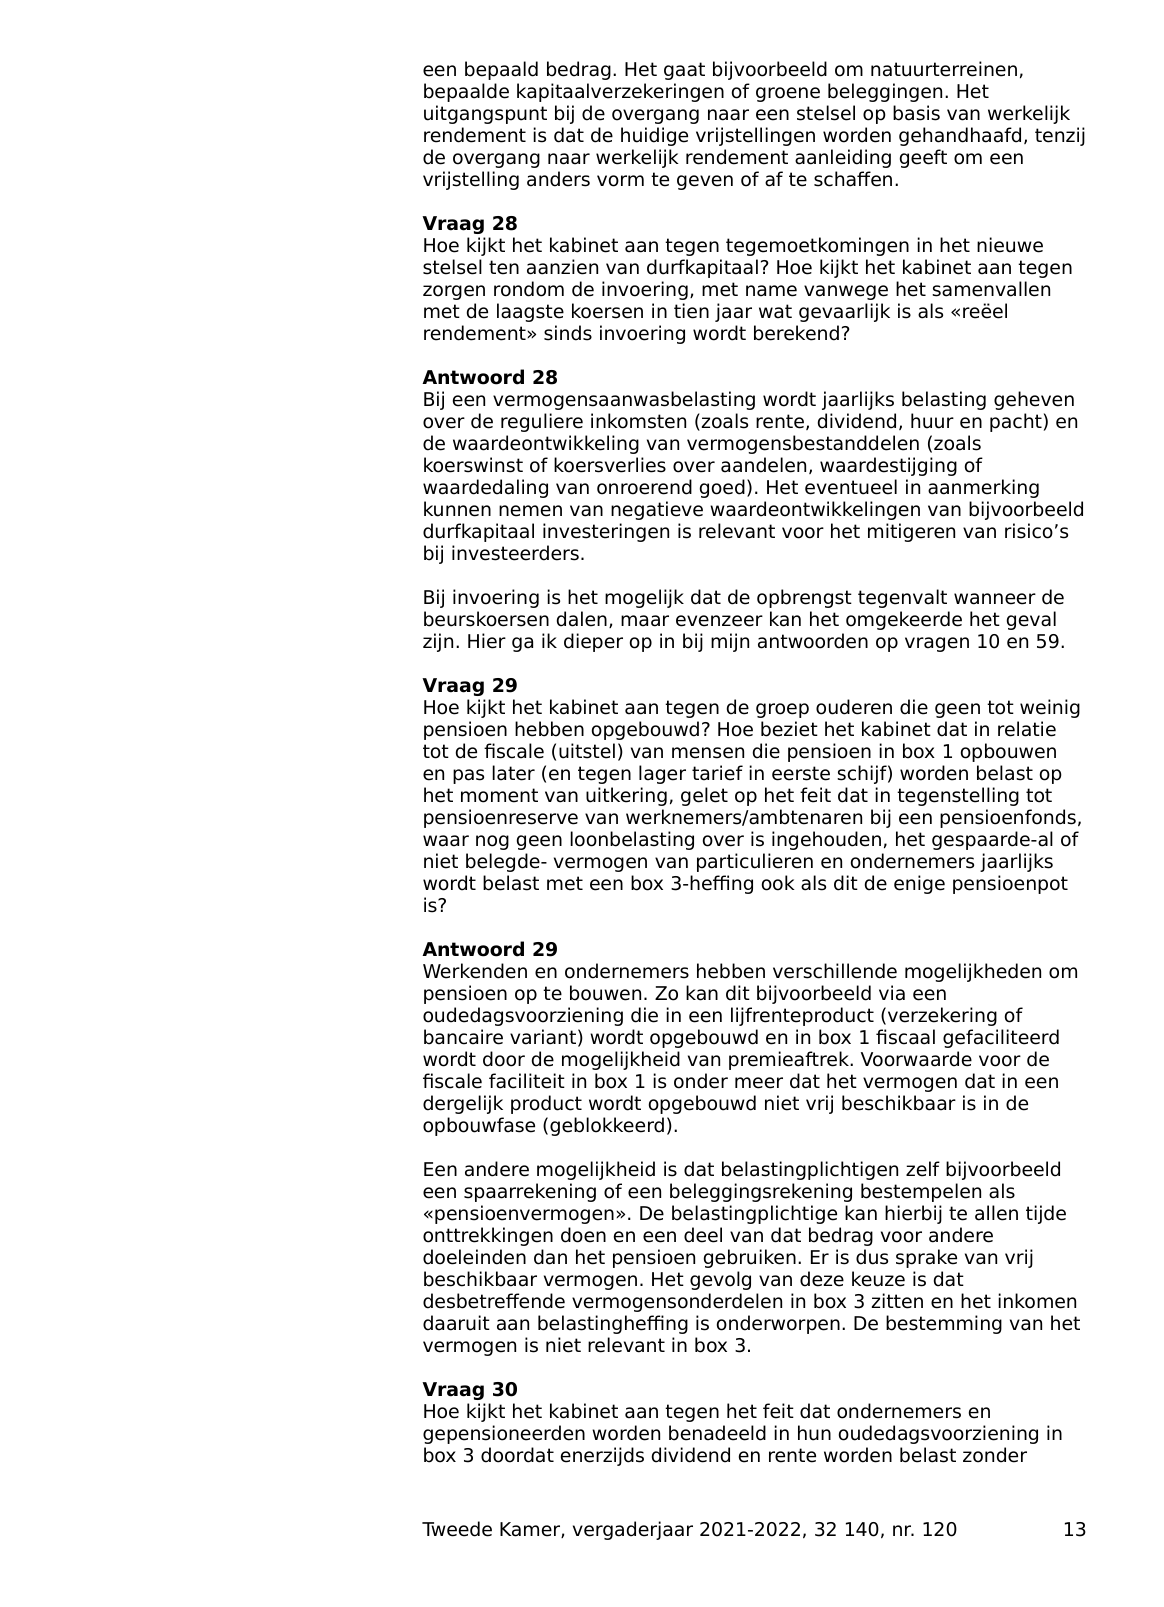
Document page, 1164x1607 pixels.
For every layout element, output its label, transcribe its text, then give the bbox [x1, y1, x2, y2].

subtitle Vraag 30 [422, 1379, 1087, 1401]
text Hoe kijkt het kabinet aan tegen de groep ouderen die geen tot weinig pensioen hebben opgebouwd? Hoe beziet het kabinet dat in relatie tot de fiscale (uitstel) van mensen die pensioen in box 1 opbouwen en pas later (en tegen lager tarief in eerste schijf) worden belast op het moment van uitkering, gelet op het feit dat in tegenstelling tot pensioenreserve van werknemers/ambtenaren bij een pensioenfonds, waar nog geen loonbelasting over is ingehouden, het gespaarde-al of niet belegde- vermogen van particulieren en ondernemers jaarlijks wordt belast met een box 3-heffing ook als dit de enige pensioenpot is? [422, 697, 1087, 917]
subtitle Antwoord 28 [422, 367, 1087, 389]
subtitle Antwoord 29 [422, 939, 1087, 961]
text Bij een vermogensaanwasbelasting wordt jaarlijks belasting geheven over de reguliere inkomsten (zoals rente, dividend, huur en pacht) en de waardeontwikkeling van vermogensbestanddelen (zoals koerswinst of koersverlies over aandelen, waardestijging of waardedaling van onroerend goed). Het eventueel in aanmerking kunnen nemen van negatieve waardeontwikkelingen van bijvoorbeeld durfkapitaal investeringen is relevant voor het mitigeren van risico’s bij investeerders. [422, 389, 1087, 565]
text Hoe kijkt het kabinet aan tegen het feit dat ondernemers en gepensioneerden worden benadeeld in hun oudedagsvoorziening in box 3 doordat enerzijds dividend en rente worden belast zonder [422, 1401, 1087, 1467]
subtitle Vraag 28 [422, 213, 1087, 235]
text Hoe kijkt het kabinet aan tegen tegemoetkomingen in het nieuwe stelsel ten aanzien van durfkapitaal? Hoe kijkt het kabinet aan tegen zorgen rondom de invoering, met name vanwege het samenvallen met de laagste koersen in tien jaar wat gevaarlijk is als «reëel rendement» sinds invoering wordt berekend? [422, 235, 1087, 345]
subtitle Vraag 29 [422, 675, 1087, 697]
text Bij invoering is het mogelijk dat de opbrengst tegenvalt wanneer de beurskoersen dalen, maar evenzeer kan het omgekeerde het geval zijn. Hier ga ik dieper op in bij mijn antwoorden op vragen 10 en 59. [422, 587, 1087, 653]
text Werkenden en ondernemers hebben verschillende mogelijkheden om pensioen op te bouwen. Zo kan dit bijvoorbeeld via een oudedagsvoorziening die in een lijfrenteproduct (verzekering of bancaire variant) wordt opgebouwd en in box 1 fiscaal gefaciliteerd wordt door de mogelijkheid van premieaftrek. Voorwaarde voor de fiscale faciliteit in box 1 is onder meer dat het vermogen dat in een dergelijk product wordt opgebouwd niet vrij beschikbaar is in de opbouwfase (geblokkeerd). [422, 961, 1087, 1137]
text een bepaald bedrag. Het gaat bijvoorbeeld om natuurterreinen, bepaalde kapitaalverzekeringen of groene beleggingen. Het uitgangspunt bij de overgang naar een stelsel op basis van werkelijk rendement is dat de huidige vrijstellingen worden gehandhaafd, tenzij de overgang naar werkelijk rendement aanleiding geeft om een vrijstelling anders vorm te geven of af te schaffen. [422, 59, 1087, 191]
text Een andere mogelijkheid is dat belastingplichtigen zelf bijvoorbeeld een spaarrekening of een beleggingsrekening bestempelen als «pensioenvermogen». De belastingplichtige kan hierbij te allen tijde onttrekkingen doen en een deel van dat bedrag voor andere doeleinden dan het pensioen gebruiken. Er is dus sprake van vrij beschikbaar vermogen. Het gevolg van deze keuze is dat desbetreffende vermogensonderdelen in box 3 zitten en het inkomen daaruit aan belastingheffing is onderworpen. De bestemming van het vermogen is niet relevant in box 3. [422, 1159, 1087, 1357]
